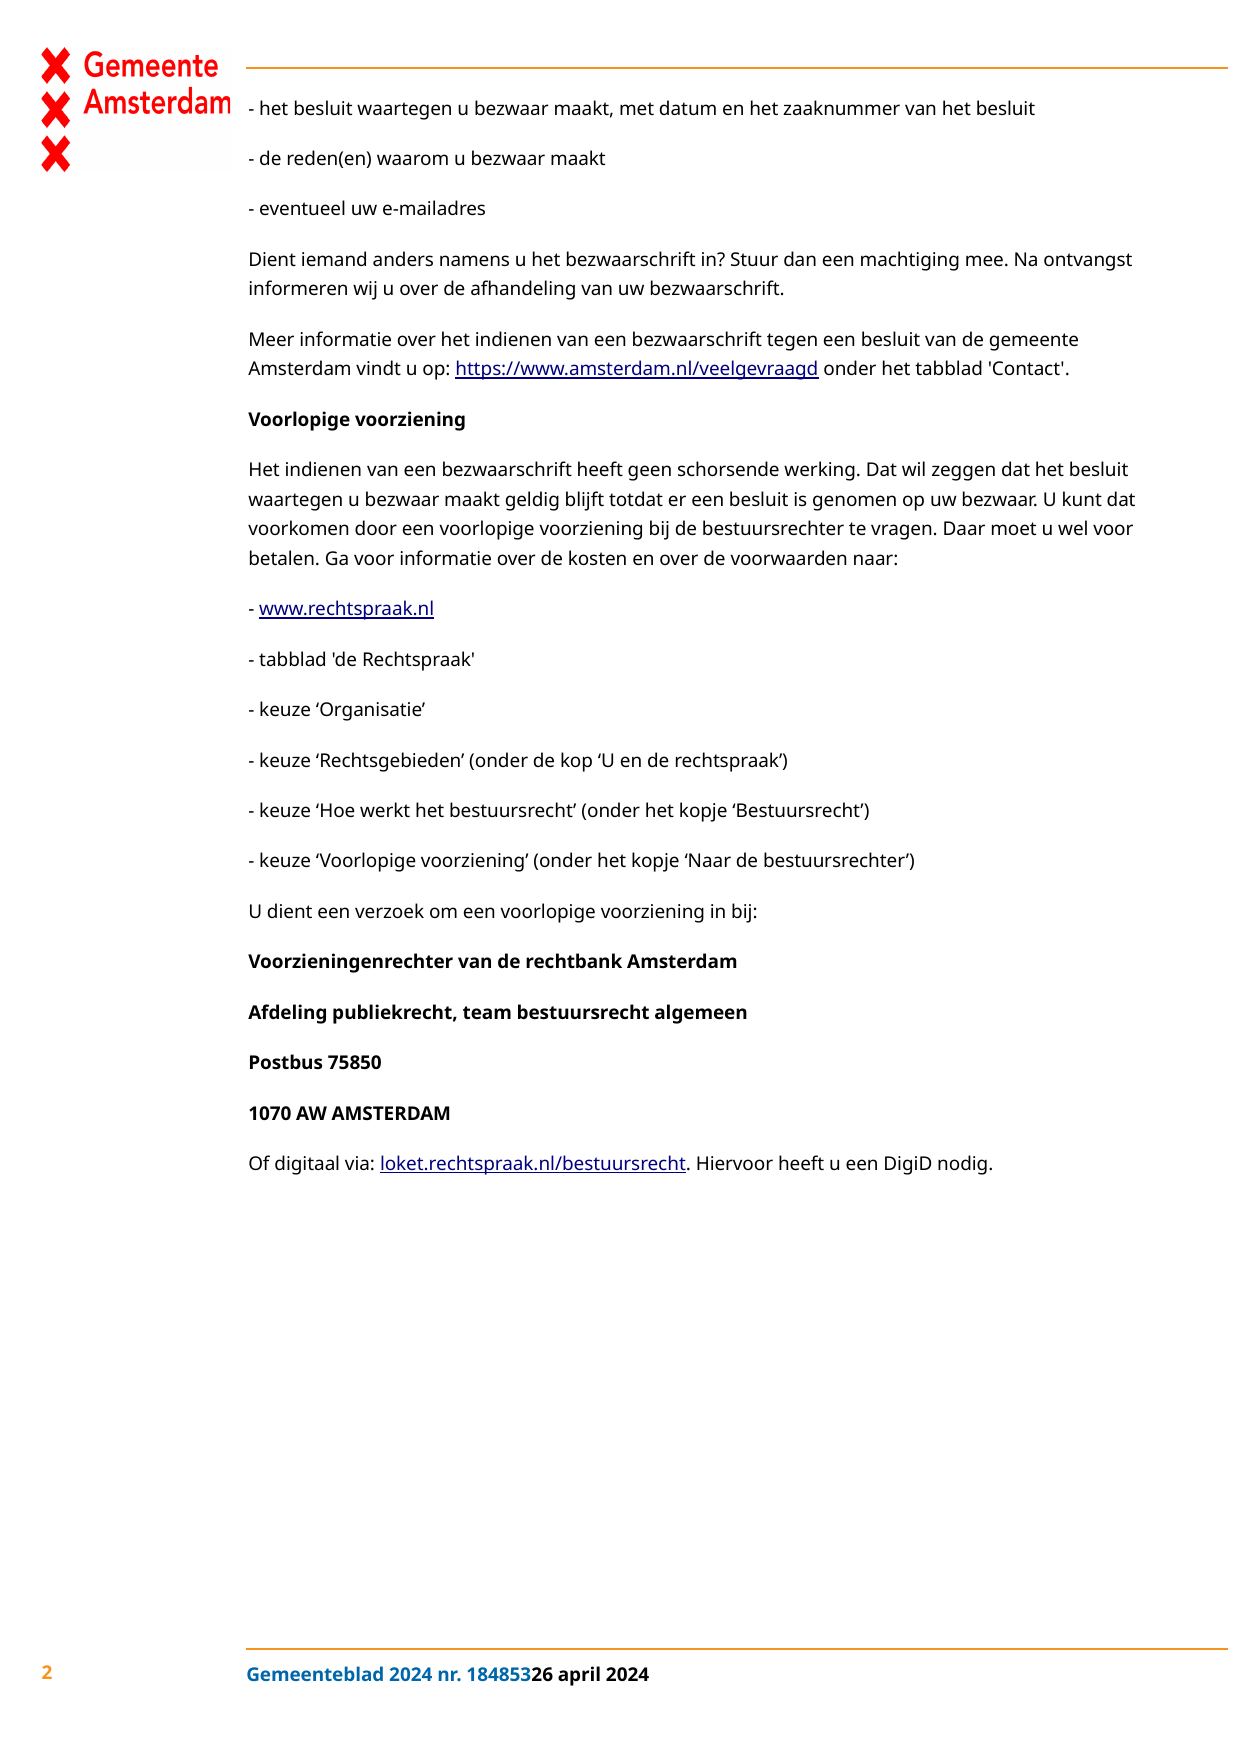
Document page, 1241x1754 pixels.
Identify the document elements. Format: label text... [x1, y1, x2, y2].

picture [41, 47, 231, 172]
text Dient iemand anders namens u het bezwaarschrift in? Stuur dan een machtiging mee. Na ontvangst informeren wij u over de afhandeling van uw bezwaarschrift. [248, 246, 1152, 301]
text - eventueel uw e-mailadres [248, 196, 1152, 221]
text U dient een verzoek om een voorlopige voorziening in bij: [248, 898, 1152, 924]
text - keuze ‘Rechtsgebieden’ (onder de kop ‘U en de rechtspraak’) [248, 747, 1152, 773]
text Voorlopige voorziening [248, 406, 1152, 432]
text Postbus 75850 [248, 1049, 1152, 1075]
text Voorzieningenrechter van de rechtbank Amsterdam [248, 948, 1152, 974]
text - keuze ‘Hoe werkt het bestuursrecht’ (onder het kopje ‘Bestuursrecht’) [248, 797, 1152, 823]
text Of digitaal via: loket.rechtspraak.nl/bestuursrecht. Hiervoor heeft u een DigiD nodig. [248, 1150, 1152, 1176]
text - keuze ‘Voorlopige voorziening’ (onder het kopje ‘Naar de bestuursrechter’) [248, 848, 1152, 873]
text - de reden(en) waarom u bezwaar maakt [248, 145, 1152, 171]
text - keuze ‘Organisatie’ [248, 696, 1152, 722]
text - www.rechtspraak.nl [248, 596, 1152, 621]
text Meer informatie over het indienen van een bezwaarschrift tegen een besluit van de gemeente Amsterdam vindt u op: https://www.amsterdam.nl/veelgevraagd onder het tabblad 'Contact'. [248, 326, 1152, 381]
text 1070 AW AMSTERDAM [248, 1100, 1152, 1126]
text - tabblad 'de Rechtspraak' [248, 646, 1152, 672]
text - het besluit waartegen u bezwaar maakt, met datum en het zaaknummer van het besluit [248, 95, 1152, 121]
text Het indienen van een bezwaarschrift heeft geen schorsende werking. Dat wil zeggen dat het besluit waartegen u bezwaar maakt geldig blijft totdat er een besluit is genomen op uw bezwaar. U kunt dat voorkomen door een voorlopige voorziening bij de bestuursrechter te vragen. Daar moet u wel voor betalen. Ga voor informatie over de kosten en over de voorwaarden naar: [248, 456, 1152, 571]
text Afdeling publiekrecht, team bestuursrecht algemeen [248, 999, 1152, 1025]
